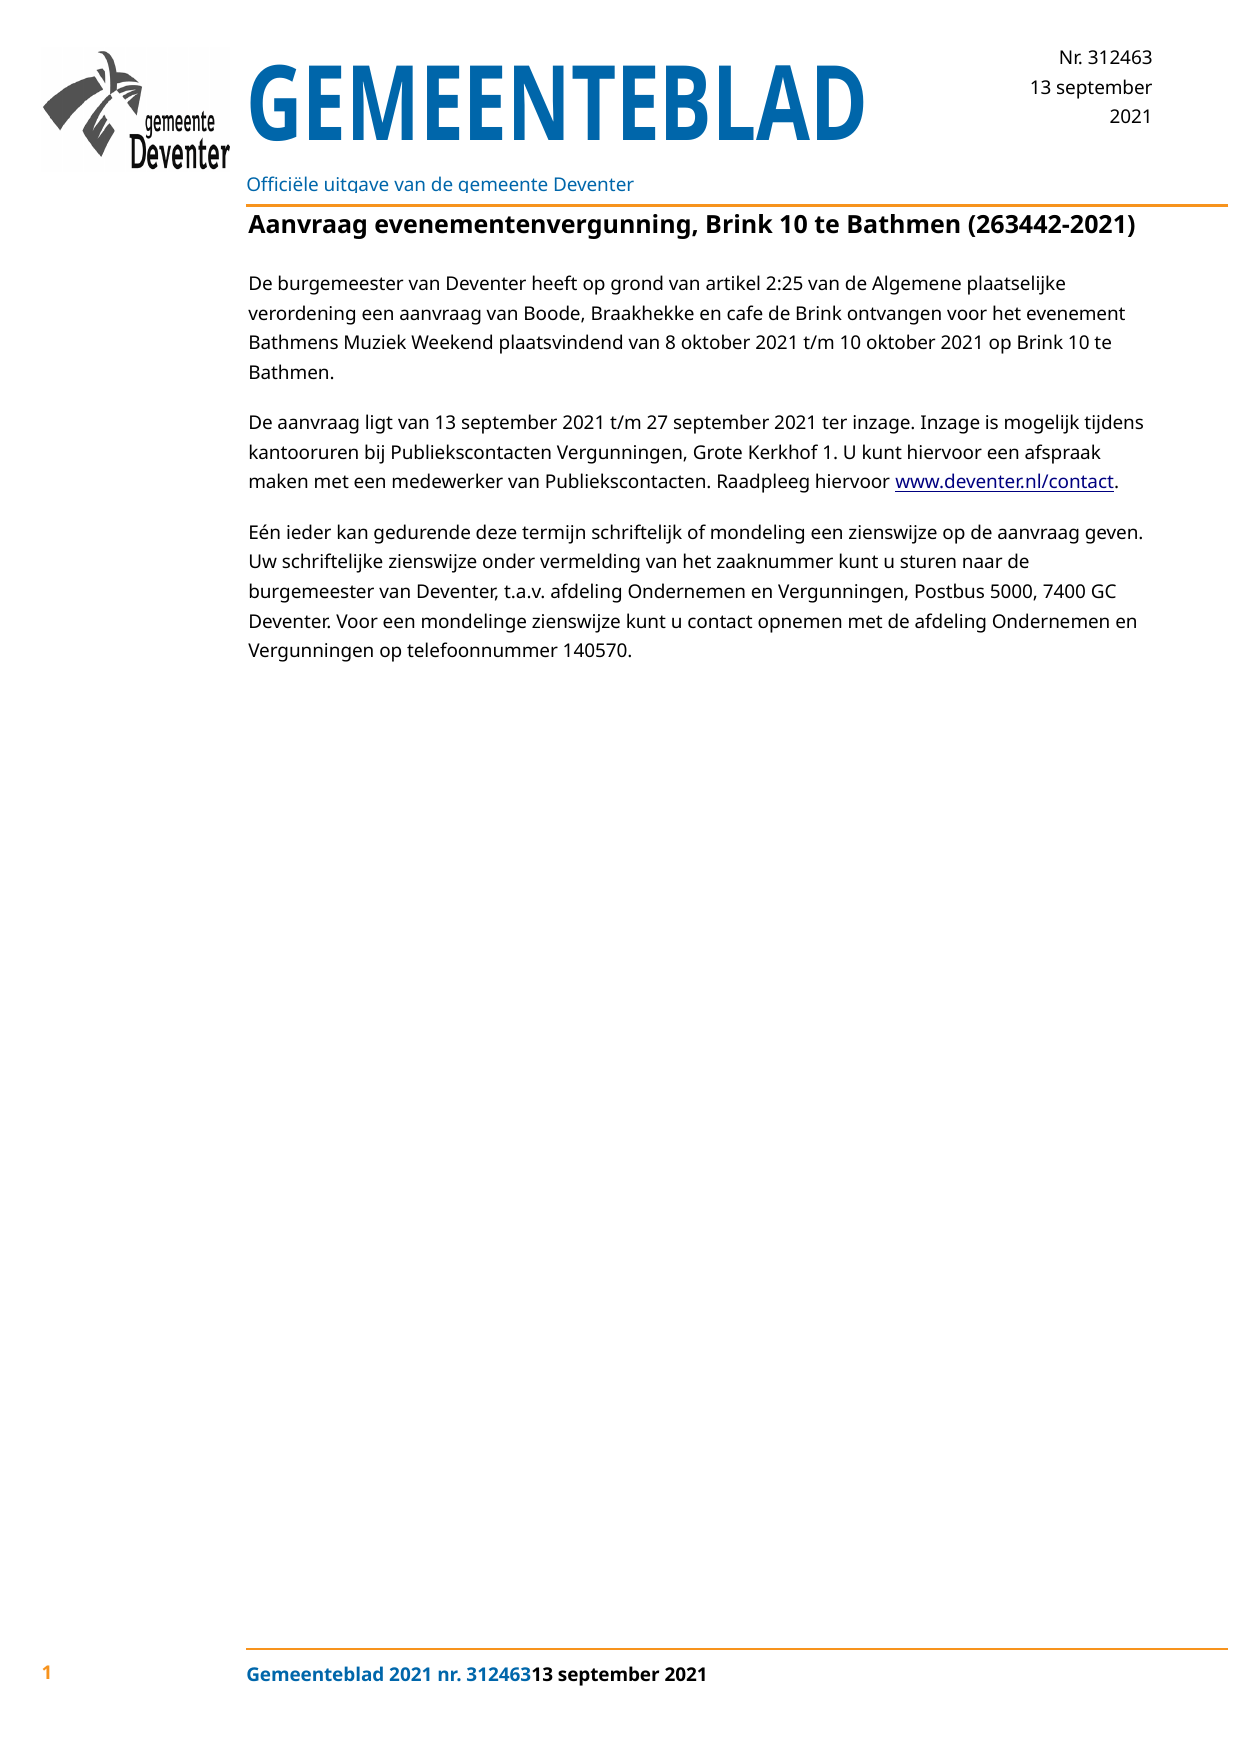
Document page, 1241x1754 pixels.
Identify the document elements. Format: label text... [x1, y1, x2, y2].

text De burgemeester van Deventer heeft op grond van artikel 2:25 van de Algemene plaatselijke verordening een aanvraag van Boode, Braakhekke en cafe de Brink ontvangen voor het evenement Bathmens Muziek Weekend plaatsvindend van 8 oktober 2021 t/m 10 oktober 2021 op Brink 10 te Bathmen. [248, 270, 1152, 385]
text De aanvraag ligt van 13 september 2021 t/m 27 september 2021 ter inzage. Inzage is mogelijk tijdens kantooruren bij Publiekscontacten Vergunningen, Grote Kerkhof 1. U kunt hiervoor een afspraak maken met een medewerker van Publiekscontacten. Raadpleeg hiervoor www.deventer.nl/contact. [248, 409, 1152, 494]
text Eén ieder kan gedurende deze termijn schriftelijk of mondeling een zienswijze op de aanvraag geven. Uw schriftelijke zienswijze onder vermelding van het zaaknummer kunt u sturen naar de burgemeester van Deventer, t.a.v. afdeling Ondernemen en Vergunningen, Postbus 5000, 7400 GC Deventer. Voor een mondelinge zienswijze kunt u contact opnemen met de afdeling Ondernemen en Vergunningen op telefoonnummer 140570. [248, 519, 1152, 663]
text Aanvraag evenementenvergunning, Brink 10 te Bathmen (263442-2021) [248, 207, 1152, 241]
picture [41, 47, 231, 172]
